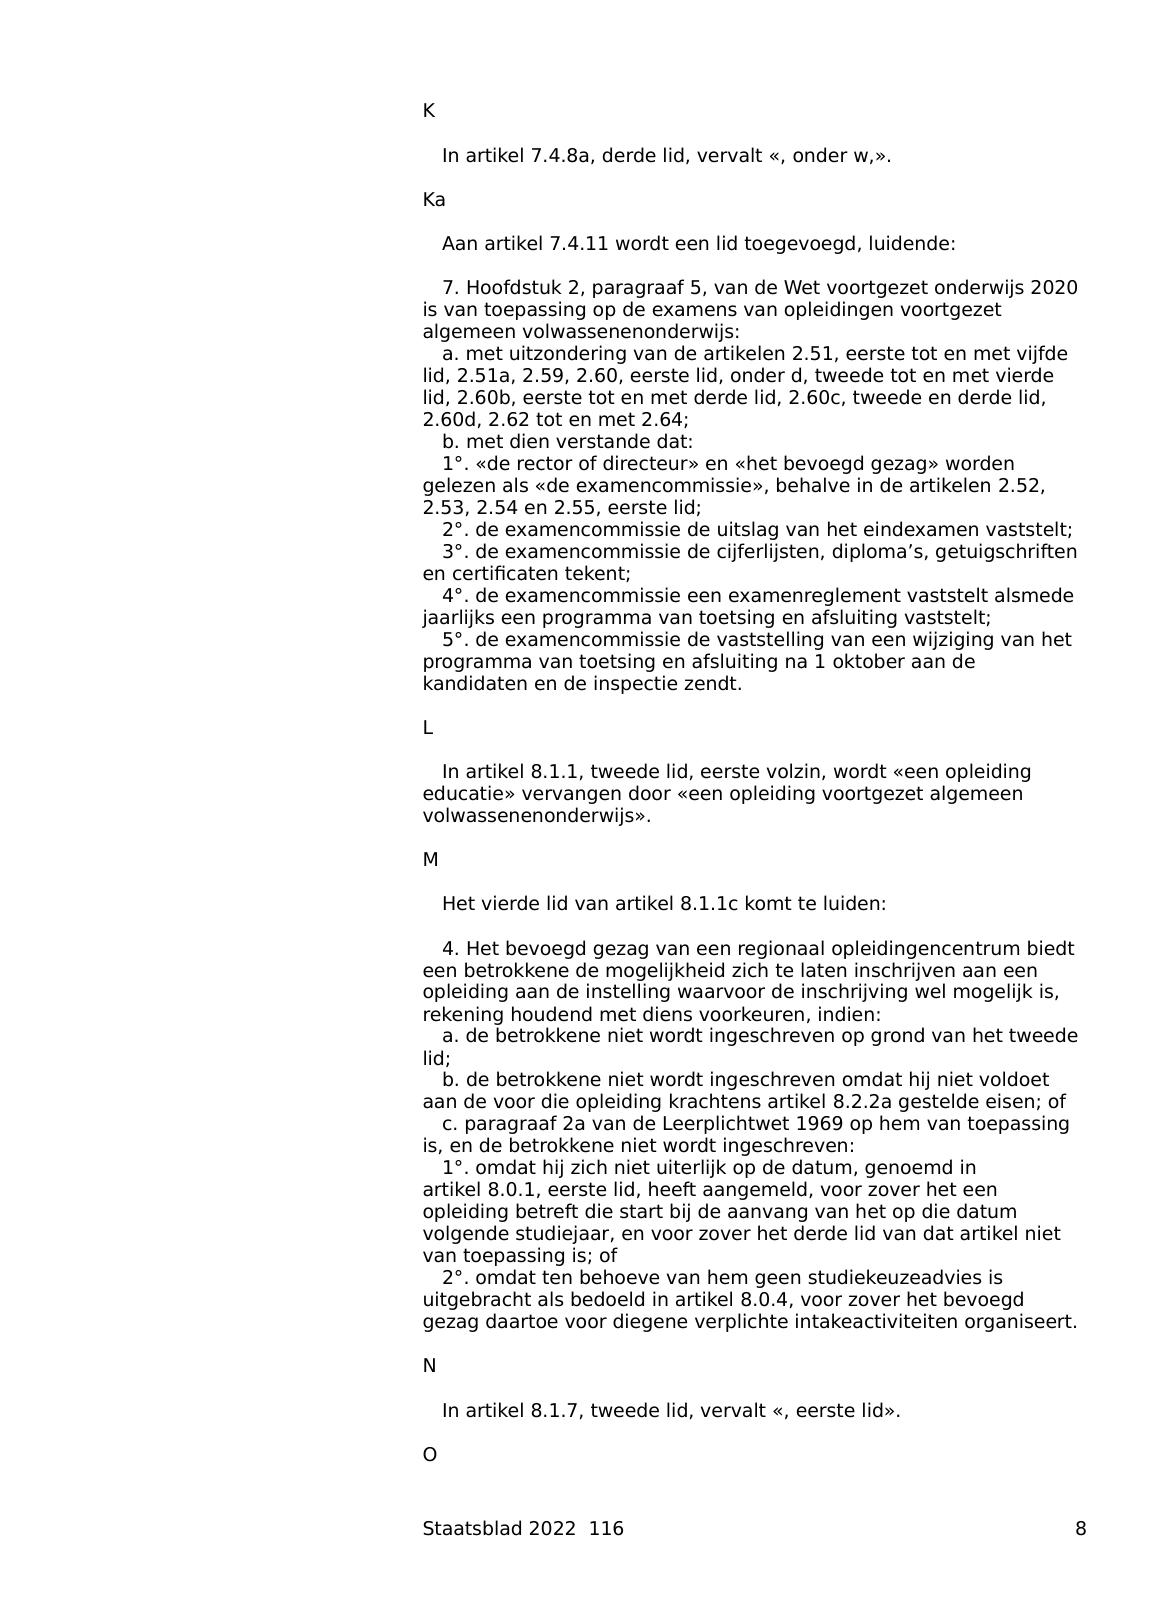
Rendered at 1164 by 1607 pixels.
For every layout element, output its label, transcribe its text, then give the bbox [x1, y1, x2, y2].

text c. paragraaf 2a van de Leerplichtwet 1969 op hem van toepassing is, en de betrokkene niet wordt ingeschreven: [422, 1113, 1087, 1157]
text N [422, 1355, 1087, 1377]
text M [422, 849, 1087, 871]
text Aan artikel 7.4.11 wordt een lid toegevoegd, luidende: [422, 233, 1087, 255]
text Het vierde lid van artikel 8.1.1c komt te luiden: [422, 893, 1087, 915]
text 2°. omdat ten behoeve van hem geen studiekeuzeadvies is uitgebracht als bedoeld in artikel 8.0.4, voor zover het bevoegd gezag daartoe voor diegene verplichte intakeactiviteiten organiseert. [422, 1267, 1087, 1333]
text a. met uitzondering van de artikelen 2.51, eerste tot en met vijfde lid, 2.51a, 2.59, 2.60, eerste lid, onder d, tweede tot en met vierde lid, 2.60b, eerste tot en met derde lid, 2.60c, tweede en derde lid, 2.60d, 2.62 tot en met 2.64; [422, 343, 1087, 431]
text In artikel 8.1.1, tweede lid, eerste volzin, wordt «een opleiding educatie» vervangen door «een opleiding voortgezet algemeen volwassenenonderwijs». [422, 761, 1087, 827]
text b. de betrokkene niet wordt ingeschreven omdat hij niet voldoet aan de voor die opleiding krachtens artikel 8.2.2a gestelde eisen; of [422, 1069, 1087, 1113]
text K [422, 100, 1087, 122]
text 2°. de examencommissie de uitslag van het eindexamen vaststelt; [422, 519, 1087, 541]
text a. de betrokkene niet wordt ingeschreven op grond van het tweede lid; [422, 1025, 1087, 1069]
text 4. Het bevoegd gezag van een regionaal opleidingencentrum biedt een betrokkene de mogelijkheid zich te laten inschrijven aan een opleiding aan de instelling waarvoor de inschrijving wel mogelijk is, rekening houdend met diens voorkeuren, indien: [422, 937, 1087, 1025]
text O [422, 1444, 1087, 1466]
text 7. Hoofdstuk 2, paragraaf 5, van de Wet voortgezet onderwijs 2020 is van toepassing op de examens van opleidingen voortgezet algemeen volwassenenonderwijs: [422, 277, 1087, 343]
text In artikel 7.4.8a, derde lid, vervalt «, onder w,». [422, 144, 1087, 167]
text In artikel 8.1.7, tweede lid, vervalt «, eerste lid». [422, 1399, 1087, 1421]
text 3°. de examencommissie de cijferlijsten, diploma’s, getuigschriften en certificaten tekent; [422, 541, 1087, 585]
text b. met dien verstande dat: [422, 431, 1087, 453]
text Ka [422, 189, 1087, 211]
text L [422, 717, 1087, 739]
text 1°. omdat hij zich niet uiterlijk op de datum, genoemd in artikel 8.0.1, eerste lid, heeft aangemeld, voor zover het een opleiding betreft die start bij de aanvang van het op die datum volgende studiejaar, en voor zover het derde lid van dat artikel niet van toepassing is; of [422, 1157, 1087, 1267]
text 5°. de examencommissie de vaststelling van een wijziging van het programma van toetsing en afsluiting na 1 oktober aan de kandidaten en de inspectie zendt. [422, 629, 1087, 695]
text 4°. de examencommissie een examenreglement vaststelt alsmede jaarlijks een programma van toetsing en afsluiting vaststelt; [422, 585, 1087, 629]
text 1°. «de rector of directeur» en «het bevoegd gezag» worden gelezen als «de examencommissie», behalve in de artikelen 2.52, 2.53, 2.54 en 2.55, eerste lid; [422, 453, 1087, 519]
